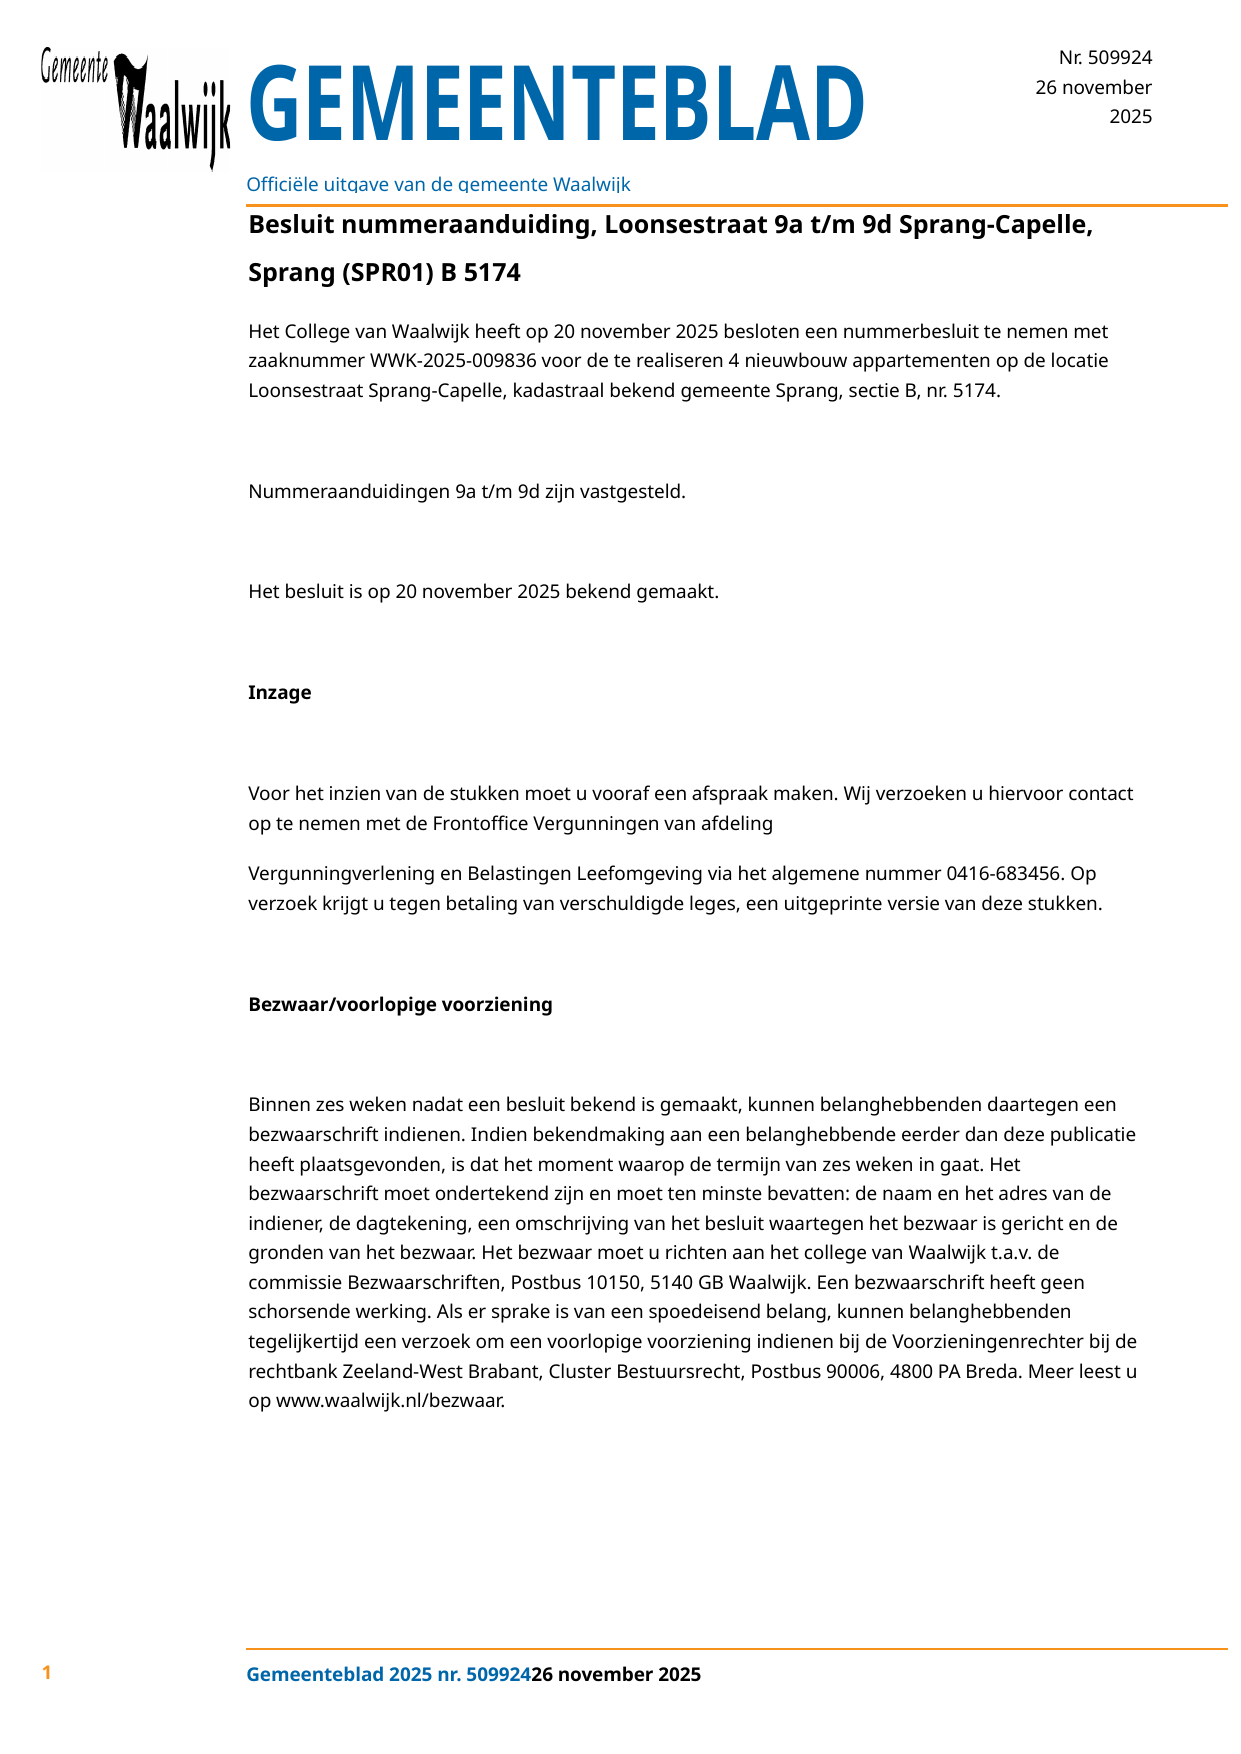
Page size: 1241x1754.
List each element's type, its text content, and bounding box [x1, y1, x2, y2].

text Het besluit is op 20 november 2025 bekend gemaakt. [248, 579, 1152, 604]
text Nummeraanduidingen 9a t/m 9d zijn vastgesteld. [248, 478, 1152, 504]
text Binnen zes weken nadat een besluit bekend is gemaakt, kunnen belanghebbenden daartegen een bezwaarschrift indienen. Indien bekendmaking aan een belanghebbende eerder dan deze publicatie heeft plaatsgevonden, is dat het moment waarop de termijn van zes weken in gaat. Het bezwaarschrift moet ondertekend zijn en moet ten minste bevatten: de naam en het adres van de indiener, de dagtekening, een omschrijving van het besluit waartegen het bezwaar is gericht en de gronden van het bezwaar. Het bezwaar moet u richten aan het college van Waalwijk t.a.v. de commissie Bezwaarschriften, Postbus 10150, 5140 GB Waalwijk. Een bezwaarschrift heeft geen schorsende werking. Als er sprake is van een spoedeisend belang, kunnen belanghebbenden tegelijkertijd een verzoek om een voorlopige voorziening indienen bij de Voorzieningenrechter bij de rechtbank Zeeland-West Brabant, Cluster Bestuursrecht, Postbus 90006, 4800 PA Breda. Meer leest u op www.waalwijk.nl/bezwaar. [248, 1092, 1152, 1413]
picture [41, 47, 231, 172]
text Besluit nummeraanduiding, Loonsestraat 9a t/m 9d Sprang-Capelle, Sprang (SPR01) B 5174 [248, 207, 1152, 288]
text Inzage [248, 679, 1152, 705]
text Vergunningverlening en Belastingen Leefomgeving via het algemene nummer 0416-683456. Op verzoek krijgt u tegen betaling van verschuldigde leges, een uitgeprinte versie van deze stukken. [248, 860, 1152, 916]
text Het College van Waalwijk heeft op 20 november 2025 besloten een nummerbesluit te nemen met zaaknummer WWK-2025-009836 voor de te realiseren 4 nieuwbouw appartementen op de locatie Loonsestraat Sprang-Capelle, kadastraal bekend gemeente Sprang, sectie B, nr. 5174. [248, 318, 1152, 403]
text Voor het inzien van de stukken moet u vooraf een afspraak maken. Wij verzoeken u hiervoor contact op te nemen met de Frontoffice Vergunningen van afdeling [248, 780, 1152, 836]
text Bezwaar/voorlopige voorziening [248, 991, 1152, 1017]
